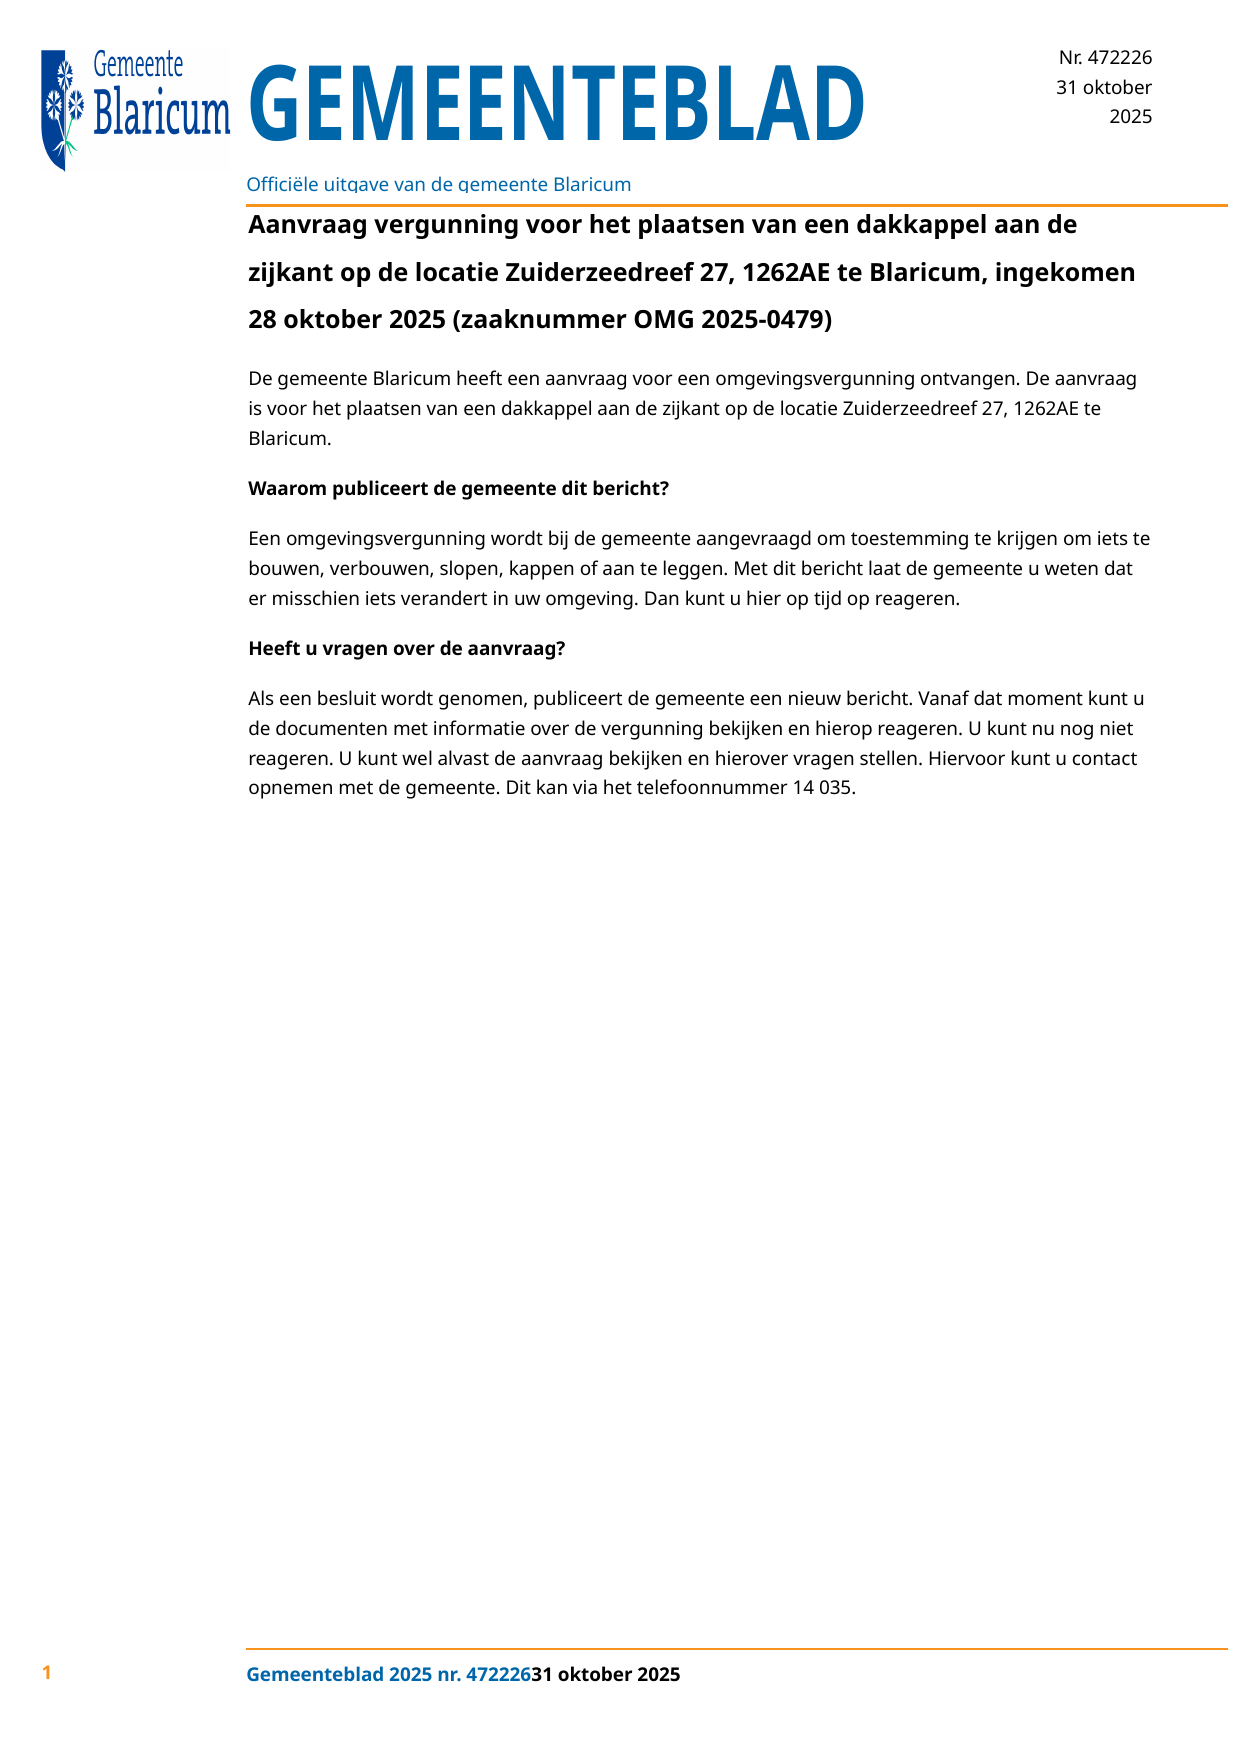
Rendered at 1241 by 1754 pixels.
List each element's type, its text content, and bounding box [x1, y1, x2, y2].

picture [41, 47, 231, 172]
text Heeft u vragen over de aanvraag? [248, 635, 1152, 661]
text Aanvraag vergunning voor het plaatsen van een dakkappel aan de zijkant op de locatie Zuiderzeedreef 27, 1262AE te Blaricum, ingekomen 28 oktober 2025 (zaaknummer OMG 2025-0479) [248, 207, 1152, 336]
text De gemeente Blaricum heeft een aanvraag voor een omgevingsvergunning ontvangen. De aanvraag is voor het plaatsen van een dakkappel aan de zijkant op de locatie Zuiderzeedreef 27, 1262AE te Blaricum. [248, 366, 1152, 450]
text Als een besluit wordt genomen, publiceert de gemeente een nieuw bericht. Vanaf dat moment kunt u de documenten met informatie over de vergunning bekijken en hierop reageren. U kunt nu nog niet reageren. U kunt wel alvast de aanvraag bekijken en hierover vragen stellen. Hiervoor kunt u contact opnemen met de gemeente. Dit kan via het telefoonnummer 14 035. [248, 686, 1152, 800]
text Een omgevingsvergunning wordt bij de gemeente aangevraagd om toestemming te krijgen om iets te bouwen, verbouwen, slopen, kappen of aan te leggen. Met dit bericht laat de gemeente u weten dat er misschien iets verandert in uw omgeving. Dan kunt u hier op tijd op reageren. [248, 526, 1152, 610]
text Waarom publiceert de gemeente dit bericht? [248, 475, 1152, 501]
